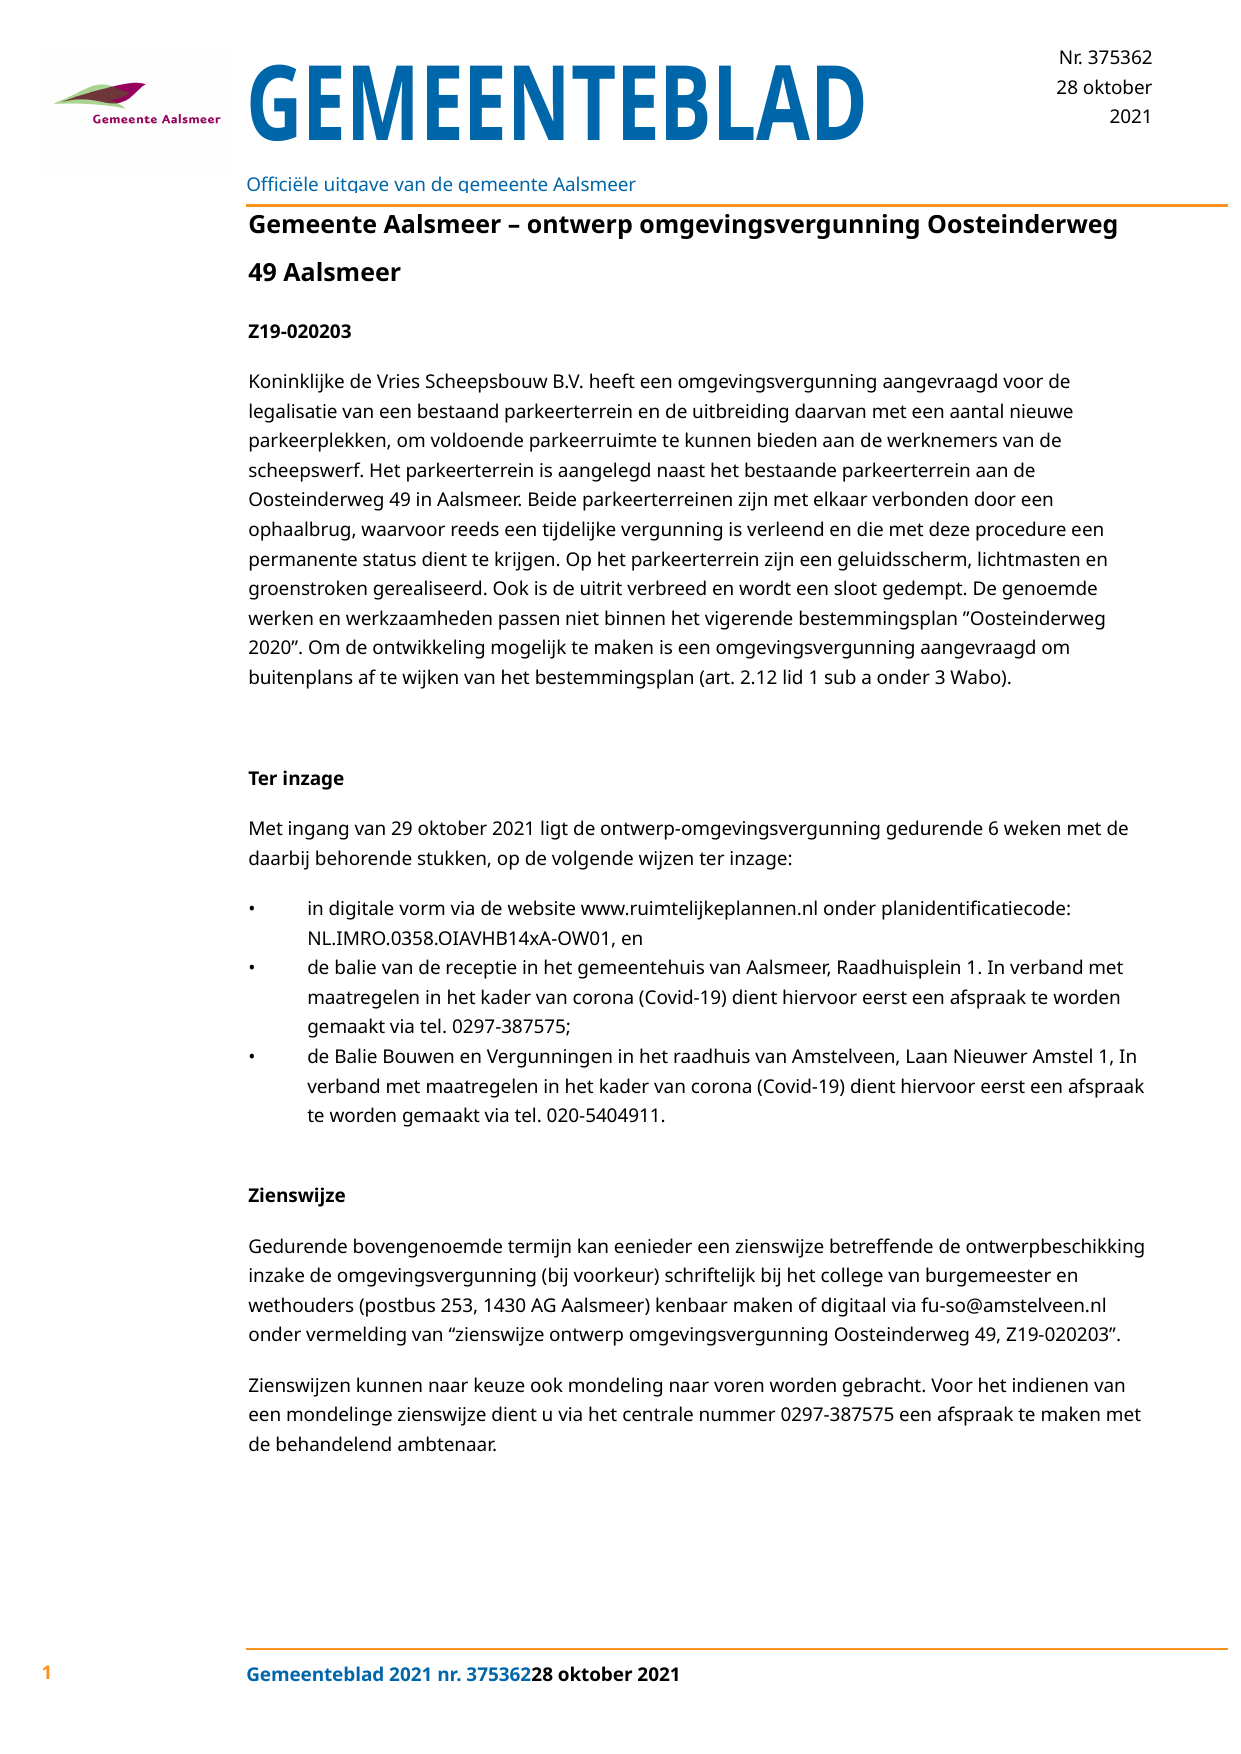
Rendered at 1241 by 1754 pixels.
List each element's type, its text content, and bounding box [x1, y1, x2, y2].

text Koninklijke de Vries Scheepsbouw B.V. heeft een omgevingsvergunning aangevraagd voor de legalisatie van een bestaand parkeerterrein en de uitbreiding daarvan met een aantal nieuwe parkeerplekken, om voldoende parkeerruimte te kunnen bieden aan de werknemers van de scheepswerf. Het parkeerterrein is aangelegd naast het bestaande parkeerterrein aan de Oosteinderweg 49 in Aalsmeer. Beide parkeerterreinen zijn met elkaar verbonden door een ophaalbrug, waarvoor reeds een tijdelijke vergunning is verleend en die met deze procedure een permanente status dient te krijgen. Op het parkeerterrein zijn een geluidsscherm, lichtmasten en groenstroken gerealiseerd. Ook is de uitrit verbreed en wordt een sloot gedempt. De genoemde werken en werkzaamheden passen niet binnen het vigerende bestemmingsplan ”Oosteinderweg 2020”. Om de ontwikkeling mogelijk te maken is een omgevingsvergunning aangevraagd om buitenplans af te wijken van het bestemmingsplan (art. 2.12 lid 1 sub a onder 3 Wabo). [248, 368, 1152, 690]
text Gedurende bovengenoemde termijn kan eenieder een zienswijze betreffende de ontwerpbeschikking inzake de omgevingsvergunning (bij voorkeur) schriftelijk bij het college van burgemeester en wethouders (postbus 253, 1430 AG Aalsmeer) kenbaar maken of digitaal via fu-so@amstelveen.nl onder vermelding van “zienswijze ontwerp omgevingsvergunning Oosteinderweg 49, Z19-020203”. [248, 1233, 1152, 1347]
text Ter inzage [248, 765, 1152, 791]
text Z19-020203 [248, 318, 1152, 344]
picture [41, 47, 231, 172]
text Gemeente Aalsmeer – ontwerp omgevingsvergunning Oosteinderweg 49 Aalsmeer [248, 207, 1152, 288]
list in digitale vorm via de website www.ruimtelijkeplannen.nl onder planidentificatiecode: NL.IMRO.0358.OIAVHB14xA-OW01, en [248, 895, 1152, 951]
text Met ingang van 29 oktober 2021 ligt de ontwerp-omgevingsvergunning gedurende 6 weken met de daarbij behorende stukken, op de volgende wijzen ter inzage: [248, 815, 1152, 871]
list de Balie Bouwen en Vergunningen in het raadhuis van Amstelveen, Laan Nieuwer Amstel 1, In verband met maatregelen in het kader van corona (Covid-19) dient hiervoor eerst een afspraak te worden gemaakt via tel. 020-5404911. [248, 1043, 1152, 1128]
text Zienswijze [248, 1182, 1152, 1208]
text Zienswijzen kunnen naar keuze ook mondeling naar voren worden gebracht. Voor het indienen van een mondelinge zienswijze dient u via het centrale nummer 0297-387575 een afspraak te maken met de behandelend ambtenaar. [248, 1372, 1152, 1457]
list de balie van de receptie in het gemeentehuis van Aalsmeer, Raadhuisplein 1. In verband met maatregelen in het kader van corona (Covid-19) dient hiervoor eerst een afspraak te worden gemaakt via tel. 0297-387575; [248, 954, 1152, 1039]
